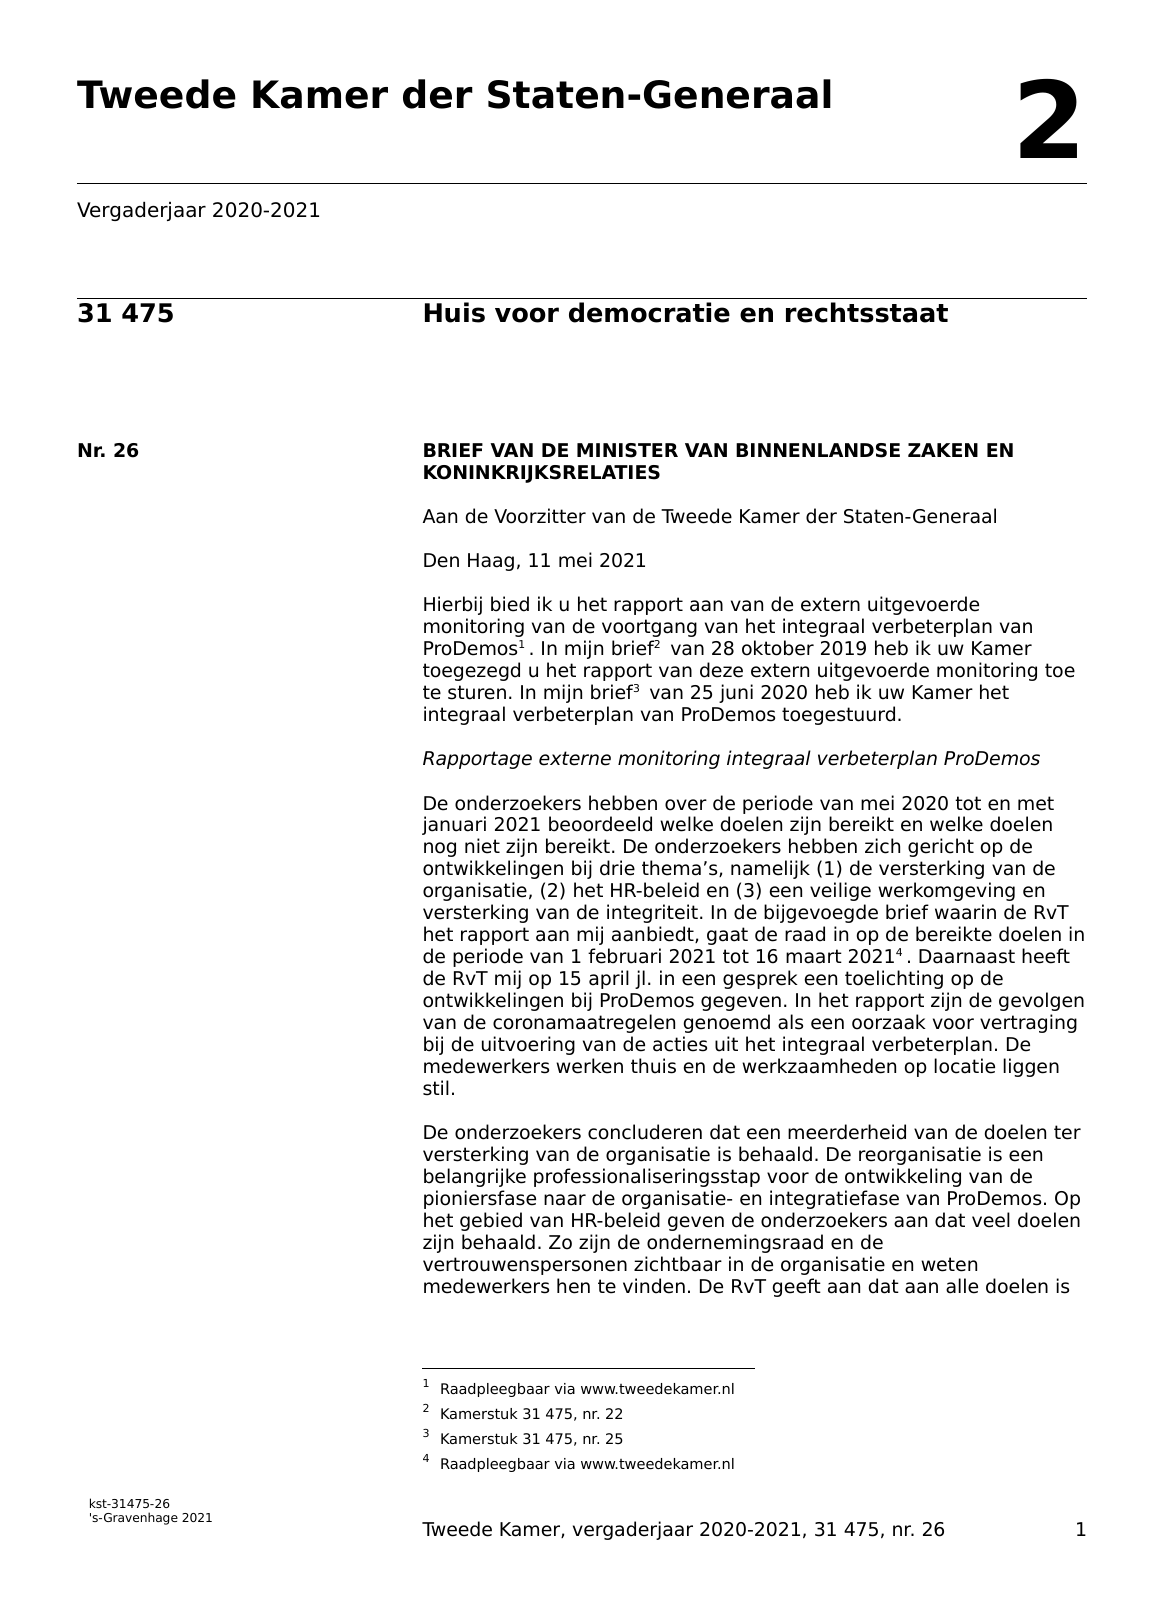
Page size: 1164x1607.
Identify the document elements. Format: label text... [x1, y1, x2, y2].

text kst-31475-26 [88, 1497, 323, 1511]
text Raadpleegbaar via www.tweedekamer.nl [422, 1452, 1087, 1474]
subtitle 31 475 Huis voor democratie en rechtsstaat [77, 299, 1087, 329]
text Raadpleegbaar via www.tweedekamer.nl [422, 1377, 1087, 1399]
text De onderzoekers concluderen dat een meerderheid van de doelen ter versterking van de organisatie is behaald. De reorganisatie is een belangrijke professionaliseringsstap voor de ontwikkeling van de pioniersfase naar de organisatie- en integratiefase van ProDemos. Op het gebied van HR-beleid geven de onderzoekers aan dat veel doelen zijn behaald. Zo zijn de ondernemingsraad en de vertrouwenspersonen zichtbaar in de organisatie en weten medewerkers hen te vinden. De RvT geeft aan dat aan alle doelen is [422, 1122, 1087, 1298]
text Hierbij bied ik u het rapport aan van de extern uitgevoerde monitoring van de voortgang van het integraal verbeterplan van ProDemos. In mijn brief van 28 oktober 2019 heb ik uw Kamer toegezegd u het rapport van deze extern uitgevoerde monitoring toe te sturen. In mijn brief van 25 juni 2020 heb ik uw Kamer het integraal verbeterplan van ProDemos toegestuurd. [422, 594, 1087, 726]
text 's-Gravenhage 2021 [88, 1511, 323, 1525]
subtitle Nr. 26 BRIEF VAN DE MINISTER VAN BINNENLANDSE ZAKEN EN KONINKRIJKSRELATIES [77, 440, 1087, 484]
table_header Tweede Kamer der Staten-Generaal [77, 59, 886, 183]
table_cell Vergaderjaar 2020-2021 [77, 184, 1087, 298]
text De onderzoekers hebben over de periode van mei 2020 tot en met januari 2021 beoordeeld welke doelen zijn bereikt en welke doelen nog niet zijn bereikt. De onderzoekers hebben zich gericht op de ontwikkelingen bij drie thema’s, namelijk (1) de versterking van de organisatie, (2) het HR-beleid en (3) een veilige werkomgeving en versterking van de integriteit. In de bijgevoegde brief waarin de RvT het rapport aan mij aanbiedt, gaat de raad in op de bereikte doelen in de periode van 1 februari 2021 tot 16 maart 2021. Daarnaast heeft de RvT mij op 15 april jl. in een gesprek een toelichting op de ontwikkelingen bij ProDemos gegeven. In het rapport zijn de gevolgen van de coronamaatregelen genoemd als een oorzaak voor vertraging bij de uitvoering van de acties uit het integraal verbeterplan. De medewerkers werken thuis en de werkzaamheden op locatie liggen stil. [422, 792, 1087, 1100]
table_header 2 [886, 59, 1087, 183]
text Den Haag, 11 mei 2021 [422, 550, 1087, 572]
subtitle Rapportage externe monitoring integraal verbeterplan ProDemos [422, 748, 1087, 770]
text Aan de Voorzitter van de Tweede Kamer der Staten-Generaal [422, 506, 1087, 528]
text Kamerstuk 31 475, nr. 25 [422, 1427, 1087, 1449]
text Kamerstuk 31 475, nr. 22 [422, 1402, 1087, 1424]
